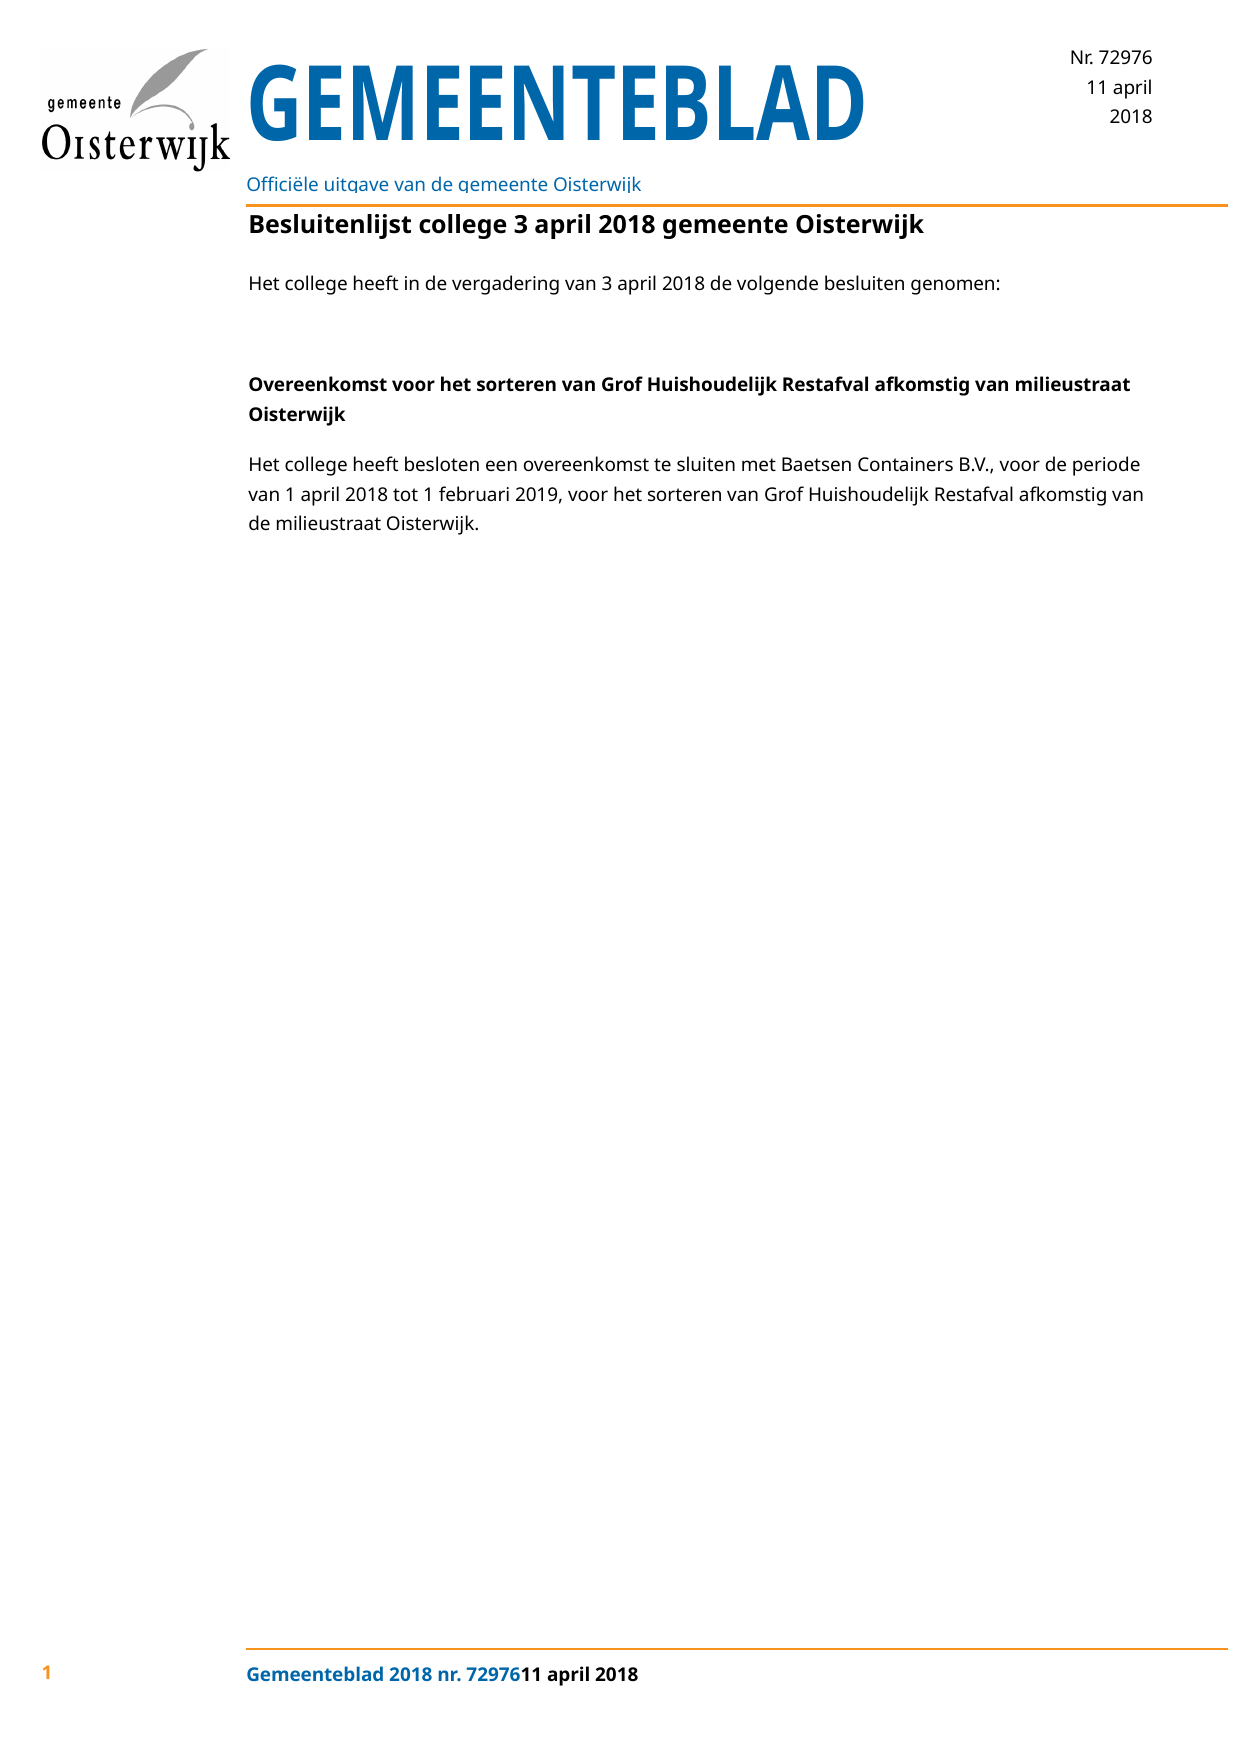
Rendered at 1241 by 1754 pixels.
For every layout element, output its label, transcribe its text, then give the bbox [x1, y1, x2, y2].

text Besluitenlijst college 3 april 2018 gemeente Oisterwijk [248, 207, 1152, 241]
text Overeenkomst voor het sorteren van Grof Huishoudelijk Restafval afkomstig van milieustraat Oisterwijk [248, 371, 1152, 426]
text Het college heeft besloten een overeenkomst te sluiten met Baetsen Containers B.V., voor de periode van 1 april 2018 tot 1 februari 2019, voor het sorteren van Grof Huishoudelijk Restafval afkomstig van de milieustraat Oisterwijk. [248, 451, 1152, 536]
picture [41, 47, 231, 172]
text Het college heeft in de vergadering van 3 april 2018 de volgende besluiten genomen: [248, 270, 1152, 296]
